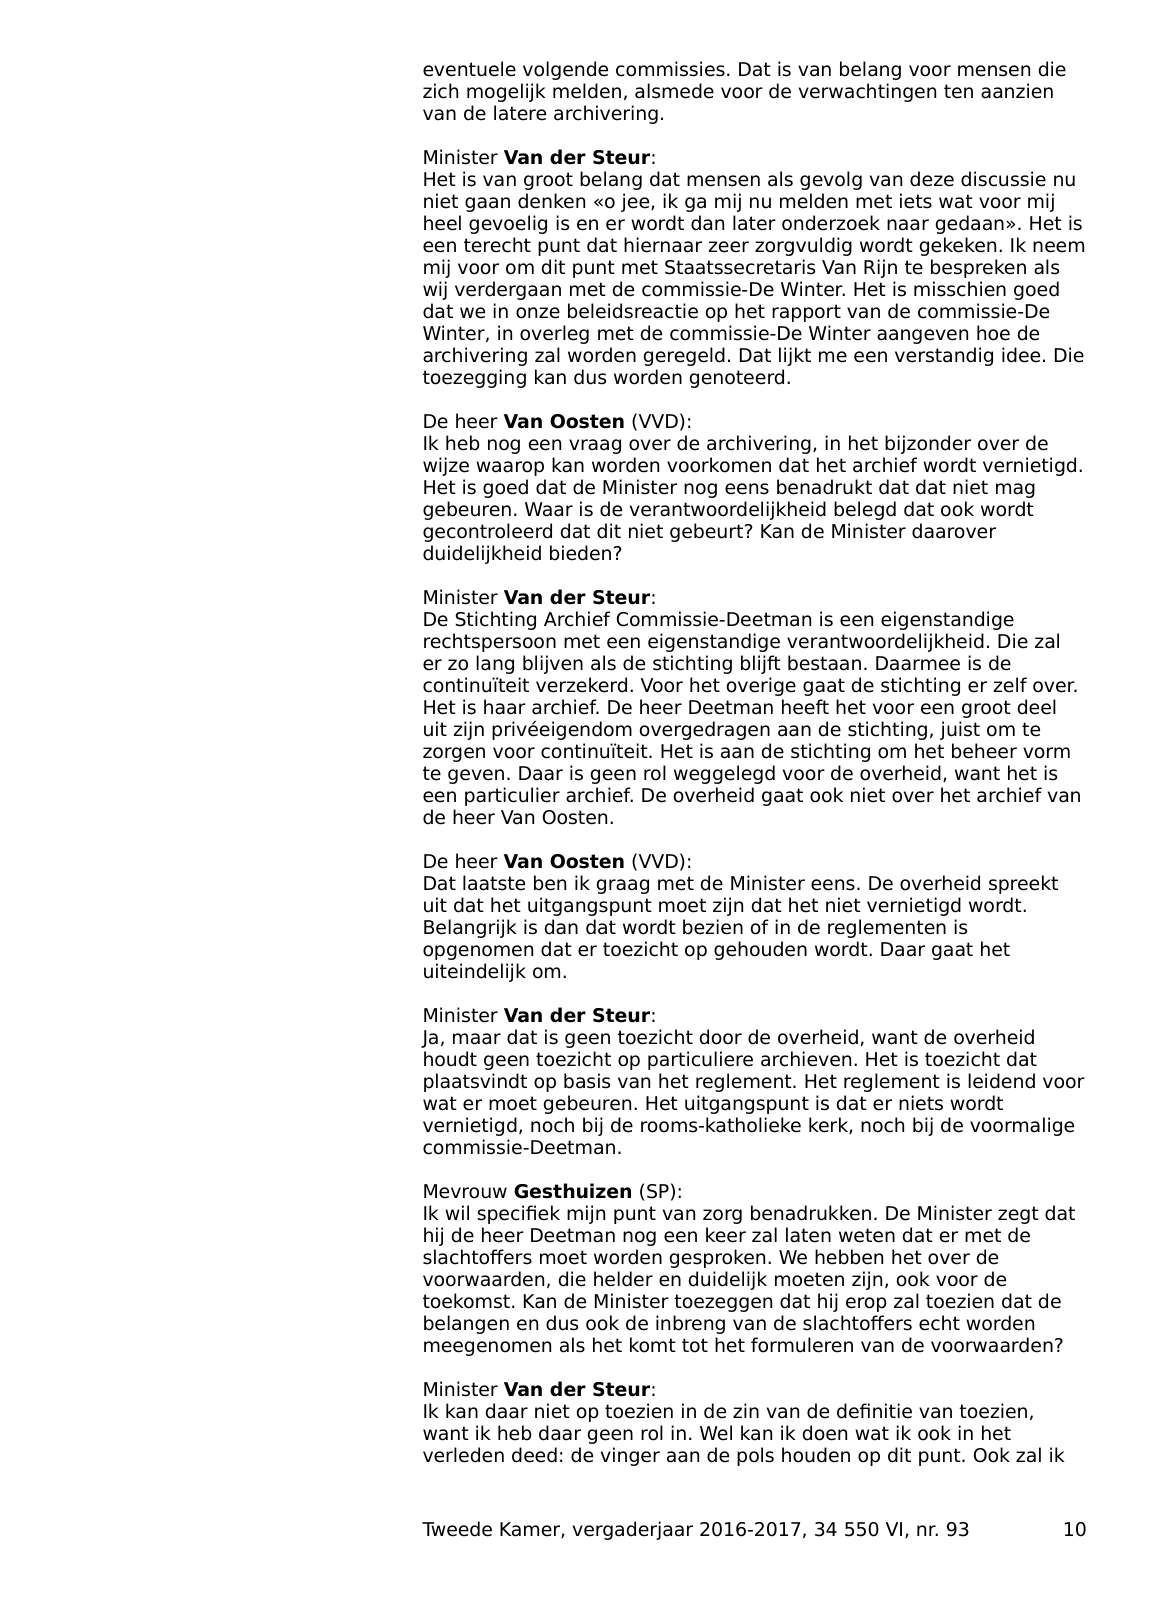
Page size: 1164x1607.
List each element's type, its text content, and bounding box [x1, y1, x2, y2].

text Het is van groot belang dat mensen als gevolg van deze discussie nu niet gaan denken «o jee, ik ga mij nu melden met iets wat voor mij heel gevoelig is en er wordt dan later onderzoek naar gedaan». Het is een terecht punt dat hiernaar zeer zorgvuldig wordt gekeken. Ik neem mij voor om dit punt met Staatssecretaris Van Rijn te bespreken als wij verdergaan met de commissie-De Winter. Het is misschien goed dat we in onze beleidsreactie op het rapport van de commissie-De Winter, in overleg met de commissie-De Winter aangeven hoe de archivering zal worden geregeld. Dat lijkt me een verstandig idee. Die toezegging kan dus worden genoteerd. [422, 169, 1087, 389]
text Dat laatste ben ik graag met de Minister eens. De overheid spreekt uit dat het uitgangspunt moet zijn dat het niet vernietigd wordt. Belangrijk is dan dat wordt bezien of in de reglementen is opgenomen dat er toezicht op gehouden wordt. Daar gaat het uiteindelijk om. [422, 873, 1087, 983]
text Ik heb nog een vraag over de archivering, in het bijzonder over de wijze waarop kan worden voorkomen dat het archief wordt vernietigd. Het is goed dat de Minister nog eens benadrukt dat dat niet mag gebeuren. Waar is de verantwoordelijkheid belegd dat ook wordt gecontroleerd dat dit niet gebeurt? Kan de Minister daarover duidelijkheid bieden? [422, 433, 1087, 565]
text De heer Van Oosten (VVD): [422, 851, 1087, 873]
text Minister Van der Steur: [422, 587, 1087, 609]
text Ik kan daar niet op toezien in de zin van de definitie van toezien, want ik heb daar geen rol in. Wel kan ik doen wat ik ook in het verleden deed: de vinger aan de pols houden op dit punt. Ook zal ik [422, 1401, 1087, 1467]
text Minister Van der Steur: [422, 147, 1087, 169]
text Ja, maar dat is geen toezicht door de overheid, want de overheid houdt geen toezicht op particuliere archieven. Het is toezicht dat plaatsvindt op basis van het reglement. Het reglement is leidend voor wat er moet gebeuren. Het uitgangspunt is dat er niets wordt vernietigd, noch bij de rooms-katholieke kerk, noch bij de voormalige commissie-Deetman. [422, 1027, 1087, 1159]
text eventuele volgende commissies. Dat is van belang voor mensen die zich mogelijk melden, alsmede voor de verwachtingen ten aanzien van de latere archivering. [422, 59, 1087, 125]
text De Stichting Archief Commissie-Deetman is een eigenstandige rechtspersoon met een eigenstandige verantwoordelijkheid. Die zal er zo lang blijven als de stichting blijft bestaan. Daarmee is de continuïteit verzekerd. Voor het overige gaat de stichting er zelf over. Het is haar archief. De heer Deetman heeft het voor een groot deel uit zijn privéeigendom overgedragen aan de stichting, juist om te zorgen voor continuïteit. Het is aan de stichting om het beheer vorm te geven. Daar is geen rol weggelegd voor de overheid, want het is een particulier archief. De overheid gaat ook niet over het archief van de heer Van Oosten. [422, 609, 1087, 829]
text Mevrouw Gesthuizen (SP): [422, 1181, 1087, 1203]
text Minister Van der Steur: [422, 1005, 1087, 1027]
text Minister Van der Steur: [422, 1379, 1087, 1401]
text De heer Van Oosten (VVD): [422, 411, 1087, 433]
text Ik wil specifiek mijn punt van zorg benadrukken. De Minister zegt dat hij de heer Deetman nog een keer zal laten weten dat er met de slachtoffers moet worden gesproken. We hebben het over de voorwaarden, die helder en duidelijk moeten zijn, ook voor de toekomst. Kan de Minister toezeggen dat hij erop zal toezien dat de belangen en dus ook de inbreng van de slachtoffers echt worden meegenomen als het komt tot het formuleren van de voorwaarden? [422, 1203, 1087, 1357]
